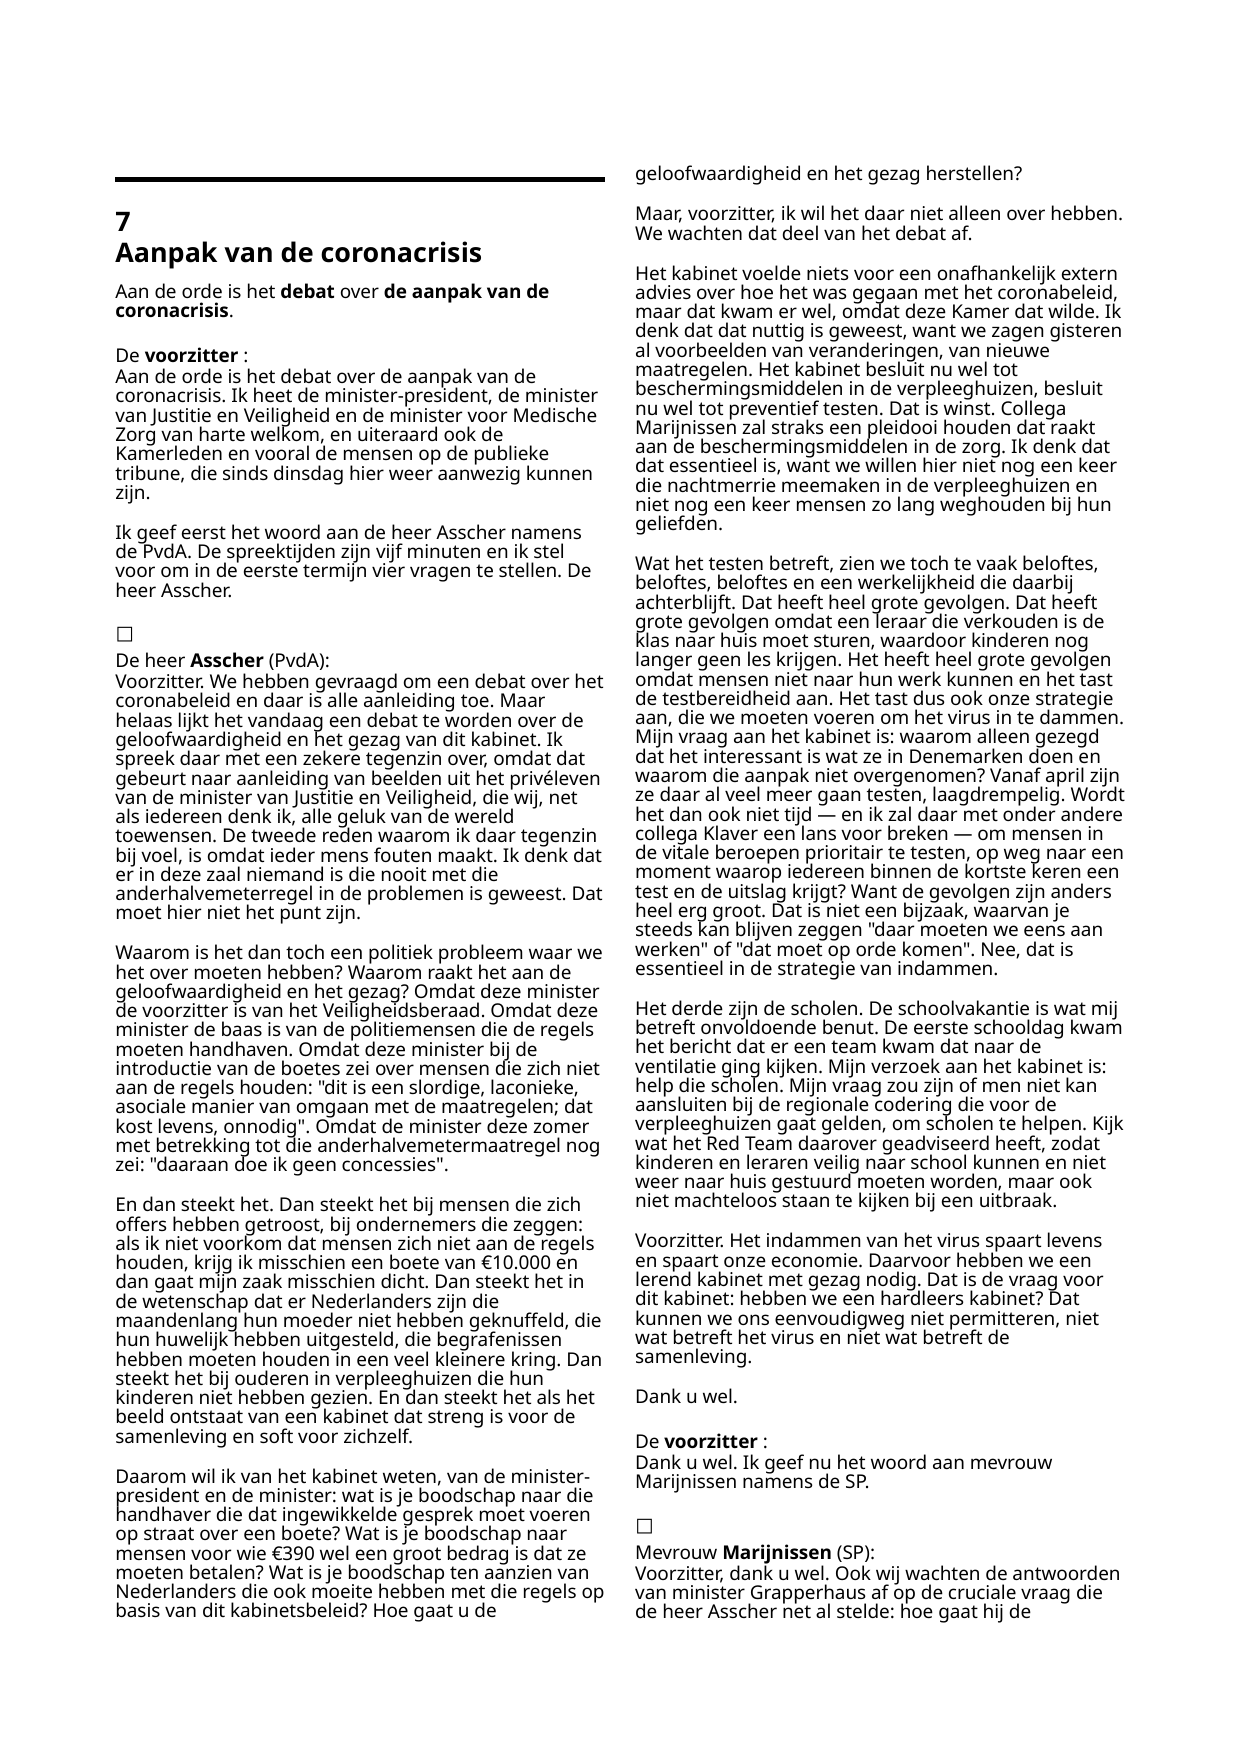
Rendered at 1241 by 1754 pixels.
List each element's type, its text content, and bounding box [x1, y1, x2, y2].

text De voorzitter : [635, 1428, 1125, 1454]
text De heer Asscher (PvdA): [115, 647, 605, 673]
text Aan de orde is het debat over de aanpak van de coronacrisis. Ik heet de minister-president, de minister van Justitie en Veiligheid en de minister voor Medische Zorg van harte welkom, en uiteraard ook de Kamerleden en vooral de mensen op de publieke tribune, die sinds dinsdag hier weer aanwezig kunnen zijn. [115, 368, 605, 503]
text geloofwaardigheid en het gezag herstellen? [635, 165, 1125, 184]
text Voorzitter. We hebben gevraagd om een debat over het coronabeleid en daar is alle aanleiding toe. Maar helaas lijkt het vandaag een debat te worden over de geloofwaardigheid en het gezag van dit kabinet. Ik spreek daar met een zekere tegenzin over, omdat dat gebeurt naar aanleiding van beelden uit het privéleven van de minister van Justitie en Veiligheid, die wij, net als iedereen denk ik, alle geluk van de wereld toewensen. De tweede reden waarom ik daar tegenzin bij voel, is omdat ieder mens fouten maakt. Ik denk dat er in deze zaal niemand is die nooit met die anderhalvemeterregel in de problemen is geweest. Dat moet hier niet het punt zijn. [115, 673, 605, 924]
text Aanpak van de coronacrisis [115, 239, 605, 283]
text ⬜ [115, 622, 605, 647]
text ⬜ [635, 1513, 1125, 1539]
text De voorzitter : [115, 342, 605, 368]
text Het derde zijn de scholen. De schoolvakantie is wat mij betreft onvoldoende benut. De eerste schooldag kwam het bericht dat er een team kwam dat naar de ventilatie ging kijken. Mijn verzoek aan het kabinet is: help die scholen. Mijn vraag zou zijn of men niet kan aansluiten bij de regionale codering die voor de verpleeghuizen gaat gelden, om scholen te helpen. Kijk wat het Red Team daarover geadviseerd heeft, zodat kinderen en leraren veilig naar school kunnen en niet weer naar huis gestuurd moeten worden, maar ook niet machteloos staan te kijken bij een uitbraak. [635, 1000, 1125, 1212]
text En dan steekt het. Dan steekt het bij mensen die zich offers hebben getroost, bij ondernemers die zeggen: als ik niet voorkom dat mensen zich niet aan de regels houden, krijg ik misschien een boete van €10.000 en dan gaat mijn zaak misschien dicht. Dan steekt het in de wetenschap dat er Nederlanders zijn die maandenlang hun moeder niet hebben geknuffeld, die hun huwelijk hebben uitgesteld, die begrafenissen hebben moeten houden in een veel kleinere kring. Dan steekt het bij ouderen in verpleeghuizen die hun kinderen niet hebben gezien. En dan steekt het als het beeld ontstaat van een kabinet dat streng is voor de samenleving en soft voor zichzelf. [115, 1196, 605, 1447]
text Mevrouw Marijnissen (SP): [635, 1539, 1125, 1565]
text Daarom wil ik van het kabinet weten, van de minister-president en de minister: wat is je boodschap naar die handhaver die dat ingewikkelde gesprek moet voeren op straat over een boete? Wat is je boodschap naar mensen voor wie €390 wel een groot bedrag is dat ze moeten betalen? Wat is je boodschap ten aanzien van Nederlanders die ook moeite hebben met die regels op basis van dit kabinetsbeleid? Hoe gaat u de [115, 1468, 605, 1622]
text 7 [115, 203, 605, 239]
text Waarom is het dan toch een politiek probleem waar we het over moeten hebben? Waarom raakt het aan de geloofwaardigheid en het gezag? Omdat deze minister de voorzitter is van het Veiligheidsberaad. Omdat deze minister de baas is van de politiemensen die de regels moeten handhaven. Omdat deze minister bij de introductie van de boetes zei over mensen die zich niet aan de regels houden: "dit is een slordige, laconieke, asociale manier van omgaan met de maatregelen; dat kost levens, onnodig". Omdat de minister deze zomer met betrekking tot die anderhalvemetermaatregel nog zei: "daaraan doe ik geen concessies". [115, 944, 605, 1176]
text Wat het testen betreft, zien we toch te vaak beloftes, beloftes, beloftes en een werkelijkheid die daarbij achterblijft. Dat heeft heel grote gevolgen. Dat heeft grote gevolgen omdat een leraar die verkouden is de klas naar huis moet sturen, waardoor kinderen nog langer geen les krijgen. Het heeft heel grote gevolgen omdat mensen niet naar hun werk kunnen en het tast de testbereidheid aan. Het tast dus ook onze strategie aan, die we moeten voeren om het virus in te dammen. Mijn vraag aan het kabinet is: waarom alleen gezegd dat het interessant is wat ze in Denemarken doen en waarom die aanpak niet overgenomen? Vanaf april zijn ze daar al veel meer gaan testen, laagdrempelig. Wordt het dan ook niet tijd — en ik zal daar met onder andere collega Klaver een lans voor breken — om mensen in de vitale beroepen prioritair te testen, op weg naar een moment waarop iedereen binnen de kortste keren een test en de uitslag krijgt? Want de gevolgen zijn anders heel erg groot. Dat is niet een bijzaak, waarvan je steeds kan blijven zeggen "daar moeten we eens aan werken" of "dat moet op orde komen". Nee, dat is essentieel in de strategie van indammen. [635, 555, 1125, 979]
text Aan de orde is het debat over de aanpak van de coronacrisis. [115, 283, 605, 322]
text Het kabinet voelde niets voor een onafhankelijk extern advies over hoe het was gegaan met het coronabeleid, maar dat kwam er wel, omdat deze Kamer dat wilde. Ik denk dat dat nuttig is geweest, want we zagen gisteren al voorbeelden van veranderingen, van nieuwe maatregelen. Het kabinet besluit nu wel tot beschermingsmiddelen in de verpleeghuizen, besluit nu wel tot preventief testen. Dat is winst. Collega Marijnissen zal straks een pleidooi houden dat raakt aan de beschermingsmiddelen in de zorg. Ik denk dat dat essentieel is, want we willen hier niet nog een keer die nachtmerrie meemaken in de verpleeghuizen en niet nog een keer mensen zo lang weghouden bij hun geliefden. [635, 264, 1125, 534]
text Voorzitter. Het indammen van het virus spaart levens en spaart onze economie. Daarvoor hebben we een lerend kabinet met gezag nodig. Dat is de vraag voor dit kabinet: hebben we een hardleers kabinet? Dat kunnen we ons eenvoudigweg niet permitteren, niet wat betreft het virus en niet wat betreft de samenleving. [635, 1232, 1125, 1367]
text Voorzitter, dank u wel. Ook wij wachten de antwoorden van minister Grapperhaus af op de cruciale vraag die de heer Asscher net al stelde: hoe gaat hij de [635, 1565, 1125, 1623]
text Maar, voorzitter, ik wil het daar niet alleen over hebben. We wachten dat deel van het debat af. [635, 205, 1125, 244]
text Ik geef eerst het woord aan de heer Asscher namens de PvdA. De spreektijden zijn vijf minuten en ik stel voor om in de eerste termijn vier vragen te stellen. De heer Asscher. [115, 524, 605, 601]
text Dank u wel. Ik geef nu het woord aan mevrouw Marijnissen namens de SP. [635, 1454, 1125, 1492]
text Dank u wel. [635, 1388, 1125, 1407]
